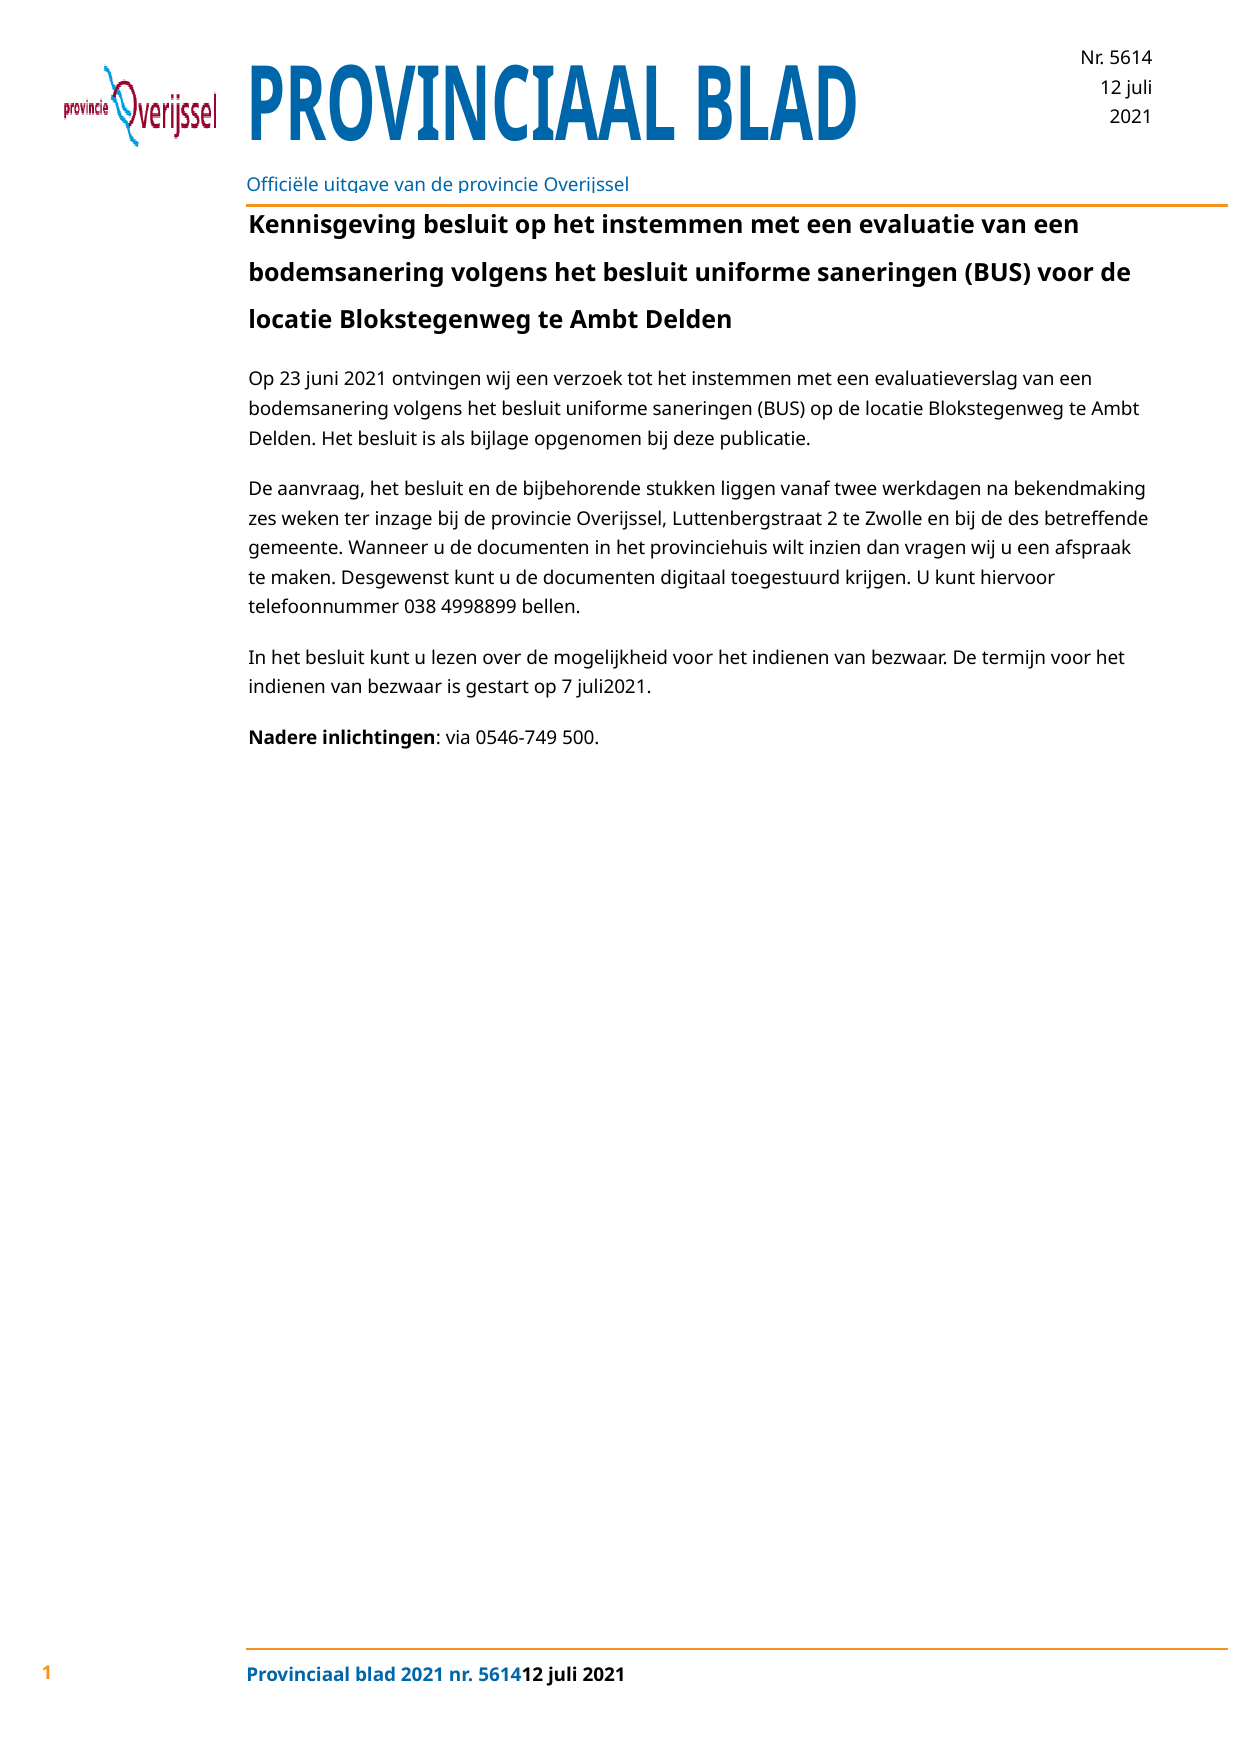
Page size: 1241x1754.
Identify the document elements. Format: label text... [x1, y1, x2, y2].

text De aanvraag, het besluit en de bijbehorende stukken liggen vanaf twee werkdagen na bekendmaking zes weken ter inzage bij de provincie Overijssel, Luttenbergstraat 2 te Zwolle en bij de des betreffende gemeente. Wanneer u de documenten in het provinciehuis wilt inzien dan vragen wij u een afspraak te maken. Desgewenst kunt u de documenten digitaal toegestuurd krijgen. U kunt hiervoor telefoonnummer 038 4998899 bellen. [248, 475, 1152, 619]
text In het besluit kunt u lezen over de mogelijkheid voor het indienen van bezwaar. De termijn voor het indienen van bezwaar is gestart op 7 juli2021. [248, 644, 1152, 699]
picture [41, 47, 231, 172]
text Op 23 juni 2021 ontvingen wij een verzoek tot het instemmen met een evaluatieverslag van een bodemsanering volgens het besluit uniforme saneringen (BUS) op de locatie Blokstegenweg te Ambt Delden. Het besluit is als bijlage opgenomen bij deze publicatie. [248, 366, 1152, 450]
text Nadere inlichtingen: via 0546-749 500. [248, 724, 1152, 749]
text Kennisgeving besluit op het instemmen met een evaluatie van een bodemsanering volgens het besluit uniforme saneringen (BUS) voor de locatie Blokstegenweg te Ambt Delden [248, 207, 1152, 336]
